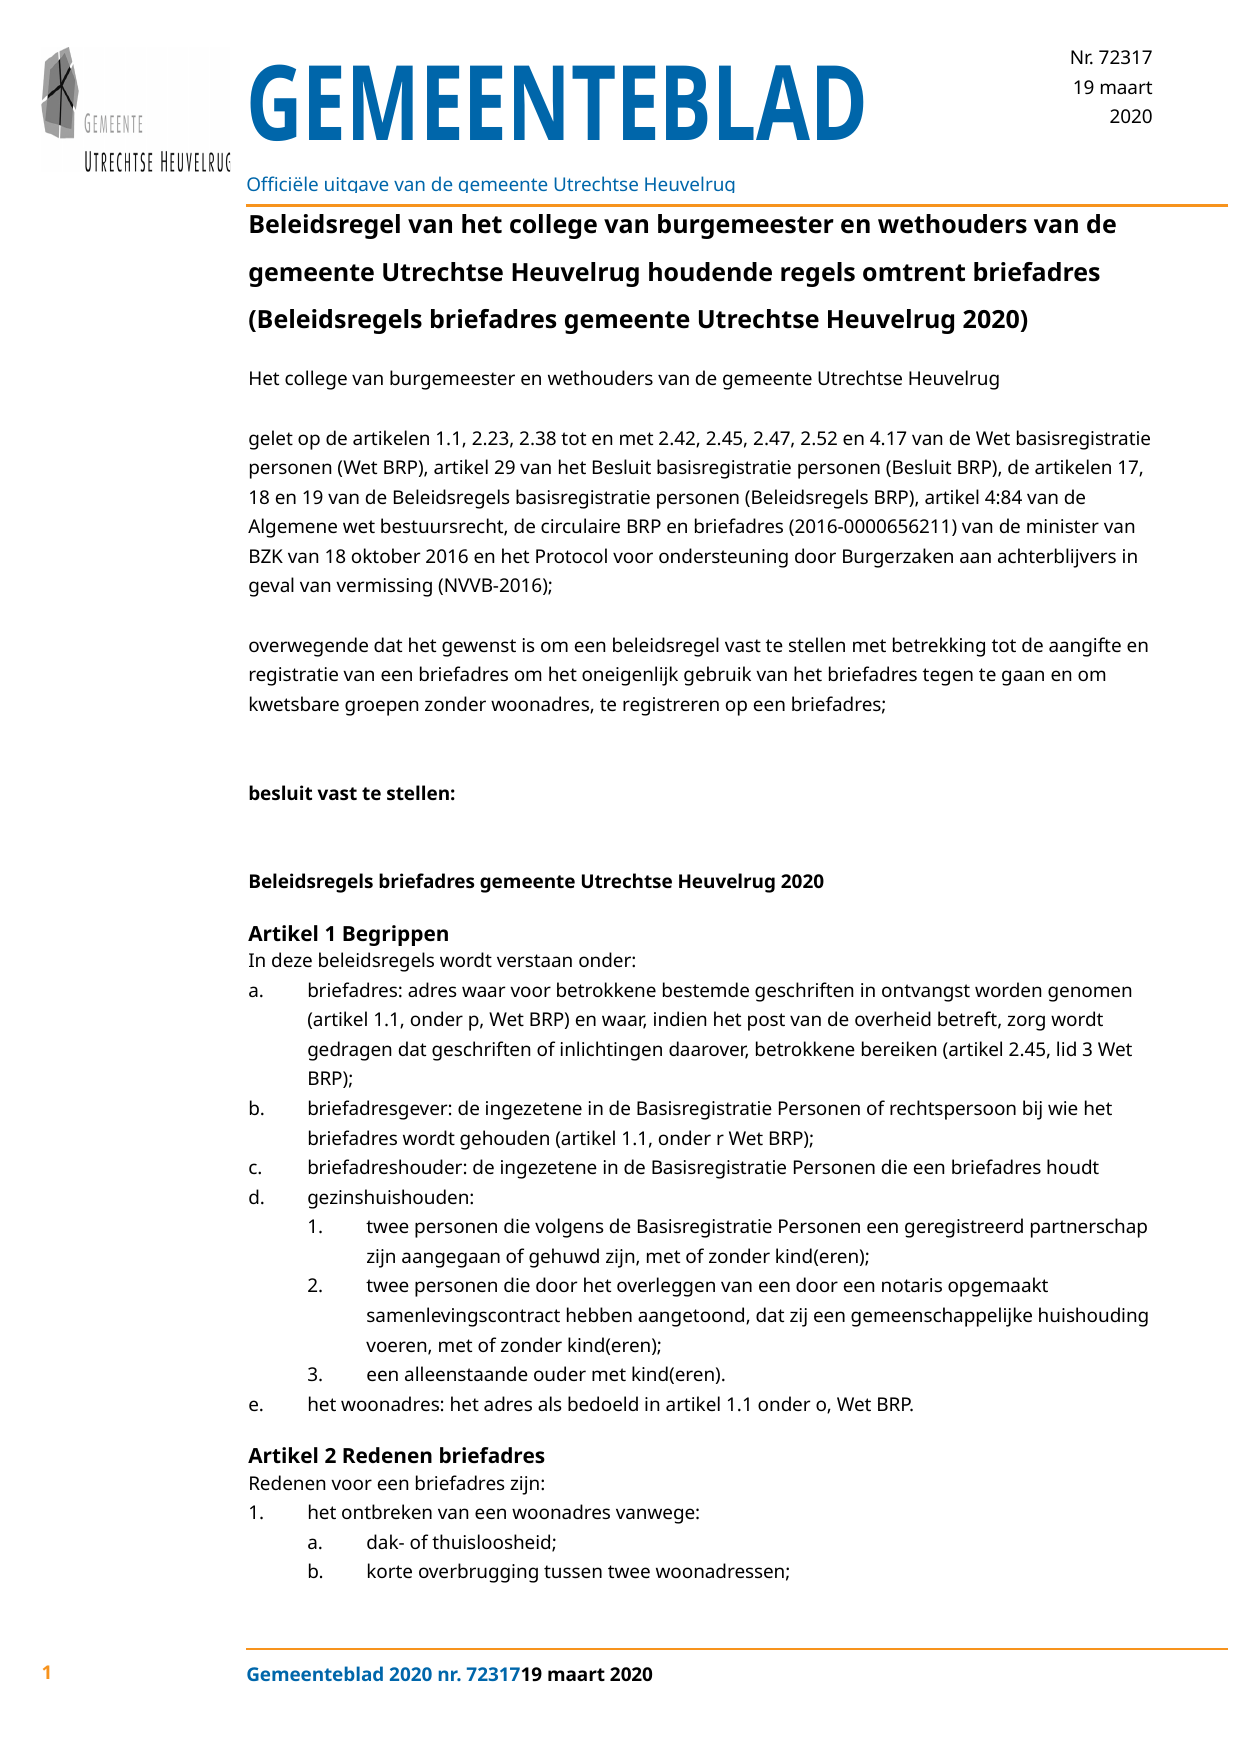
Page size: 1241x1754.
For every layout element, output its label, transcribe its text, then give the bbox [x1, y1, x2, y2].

text In deze beleidsregels wordt verstaan onder: [248, 947, 1152, 973]
list het woonadres: het adres als bedoeld in artikel 1.1 onder o, Wet BRP. [248, 1391, 1152, 1417]
list twee personen die door het overleggen van een door een notaris opgemaakt samenlevingscontract hebben aangetoond, dat zij een gemeenschappelijke huishouding voeren, met of zonder kind(eren); [307, 1273, 1152, 1358]
text Artikel 2 Redenen briefadres [248, 1441, 1152, 1470]
text gelet op de artikelen 1.1, 2.23, 2.38 tot en met 2.42, 2.45, 2.47, 2.52 en 4.17 van de Wet basisregistratie personen (Wet BRP), artikel 29 van het Besluit basisregistratie personen (Besluit BRP), de artikelen 17, 18 en 19 van de Beleidsregels basisregistratie personen (Beleidsregels BRP), artikel 4:84 van de Algemene wet bestuursrecht, de circulaire BRP en briefadres (2016-0000656211) van de minister van BZK van 18 oktober 2016 en het Protocol voor ondersteuning door Burgerzaken aan achterblijvers in geval van vermissing (NVVB-2016); [248, 425, 1152, 598]
text Redenen voor een briefadres zijn: [248, 1470, 1152, 1496]
list briefadreshouder: de ingezetene in de Basisregistratie Personen die een briefadres houdt [248, 1154, 1152, 1180]
list korte overbrugging tussen twee woonadressen; [307, 1559, 1152, 1584]
list dak- of thuisloosheid; [307, 1529, 1152, 1555]
list gezinshuishouden: [248, 1184, 1152, 1210]
list briefadres: adres waar voor betrokkene bestemde geschriften in ontvangst worden genomen (artikel 1.1, onder p, Wet BRP) en waar, indien het post van de overheid betreft, zorg wordt gedragen dat geschriften of inlichtingen daarover, betrokkene bereiken (artikel 2.45, lid 3 Wet BRP); [248, 977, 1152, 1091]
text Het college van burgemeester en wethouders van de gemeente Utrechtse Heuvelrug [248, 366, 1152, 391]
list briefadresgever: de ingezetene in de Basisregistratie Personen of rechtspersoon bij wie het briefadres wordt gehouden (artikel 1.1, onder r Wet BRP); [248, 1095, 1152, 1151]
text besluit vast te stellen: [248, 780, 1152, 805]
text Beleidsregels briefadres gemeente Utrechtse Heuvelrug 2020 [248, 868, 1152, 894]
text overwegende dat het gewenst is om een beleidsregel vast te stellen met betrekking tot de aangifte en registratie van een briefadres om het oneigenlijk gebruik van het briefadres tegen te gaan en om kwetsbare groepen zonder woonadres, te registreren op een briefadres; [248, 632, 1152, 717]
text Beleidsregel van het college van burgemeester en wethouders van de gemeente Utrechtse Heuvelrug houdende regels omtrent briefadres (Beleidsregels briefadres gemeente Utrechtse Heuvelrug 2020) [248, 207, 1152, 336]
list twee personen die volgens de Basisregistratie Personen een geregistreerd partnerschap zijn aangegaan of gehuwd zijn, met of zonder kind(eren); [307, 1213, 1152, 1269]
picture [41, 47, 231, 172]
list het ontbreken van een woonadres vanwege: [248, 1499, 1152, 1525]
list een alleenstaande ouder met kind(eren). [307, 1361, 1152, 1387]
text Artikel 1 Begrippen [248, 919, 1152, 947]
